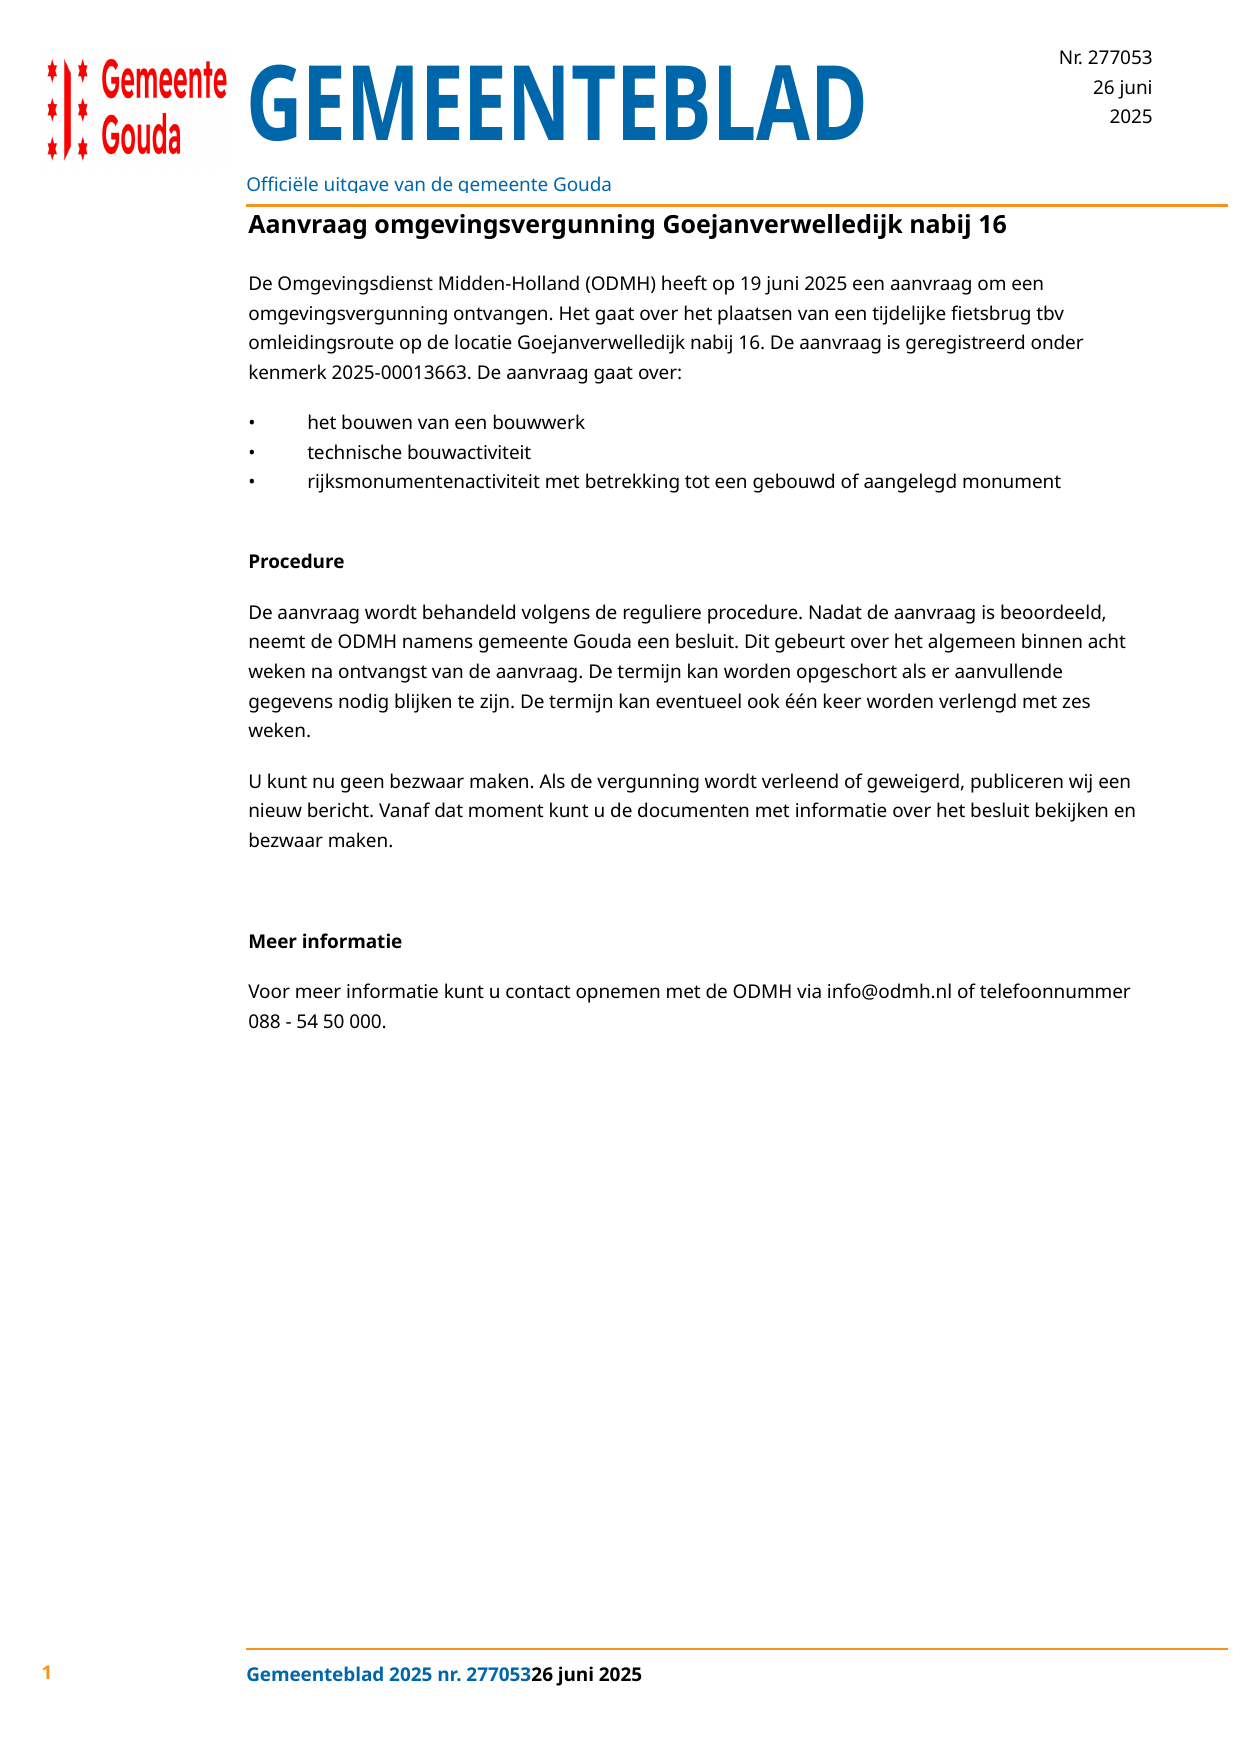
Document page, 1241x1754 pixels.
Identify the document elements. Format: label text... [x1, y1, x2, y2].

text Voor meer informatie kunt u contact opnemen met de ODMH via info@odmh.nl of telefoonnummer 088 - 54 50 000. [248, 978, 1152, 1033]
text Aanvraag omgevingsvergunning Goejanverwelledijk nabij 16 [248, 207, 1152, 241]
list het bouwen van een bouwwerk [248, 409, 1152, 435]
picture [41, 47, 231, 172]
list technische bouwactiviteit [248, 439, 1152, 465]
text U kunt nu geen bezwaar maken. Als de vergunning wordt verleend of geweigerd, publiceren wij een nieuw bericht. Vanaf dat moment kunt u de documenten met informatie over het besluit bekijken en bezwaar maken. [248, 768, 1152, 853]
text Procedure [248, 549, 1152, 574]
text Meer informatie [248, 928, 1152, 953]
text De aanvraag wordt behandeld volgens de reguliere procedure. Nadat de aanvraag is beoordeeld, neemt de ODMH namens gemeente Gouda een besluit. Dit gebeurt over het algemeen binnen acht weken na ontvangst van de aanvraag. De termijn kan worden opgeschort als er aanvullende gegevens nodig blijken te zijn. De termijn kan eventueel ook één keer worden verlengd met zes weken. [248, 599, 1152, 743]
text De Omgevingsdienst Midden-Holland (ODMH) heeft op 19 juni 2025 een aanvraag om een omgevingsvergunning ontvangen. Het gaat over het plaatsen van een tijdelijke fietsbrug tbv omleidingsroute op de locatie Goejanverwelledijk nabij 16. De aanvraag is geregistreerd onder kenmerk 2025-00013663. De aanvraag gaat over: [248, 270, 1152, 385]
list rijksmonumentenactiviteit met betrekking tot een gebouwd of aangelegd monument [248, 469, 1152, 494]
